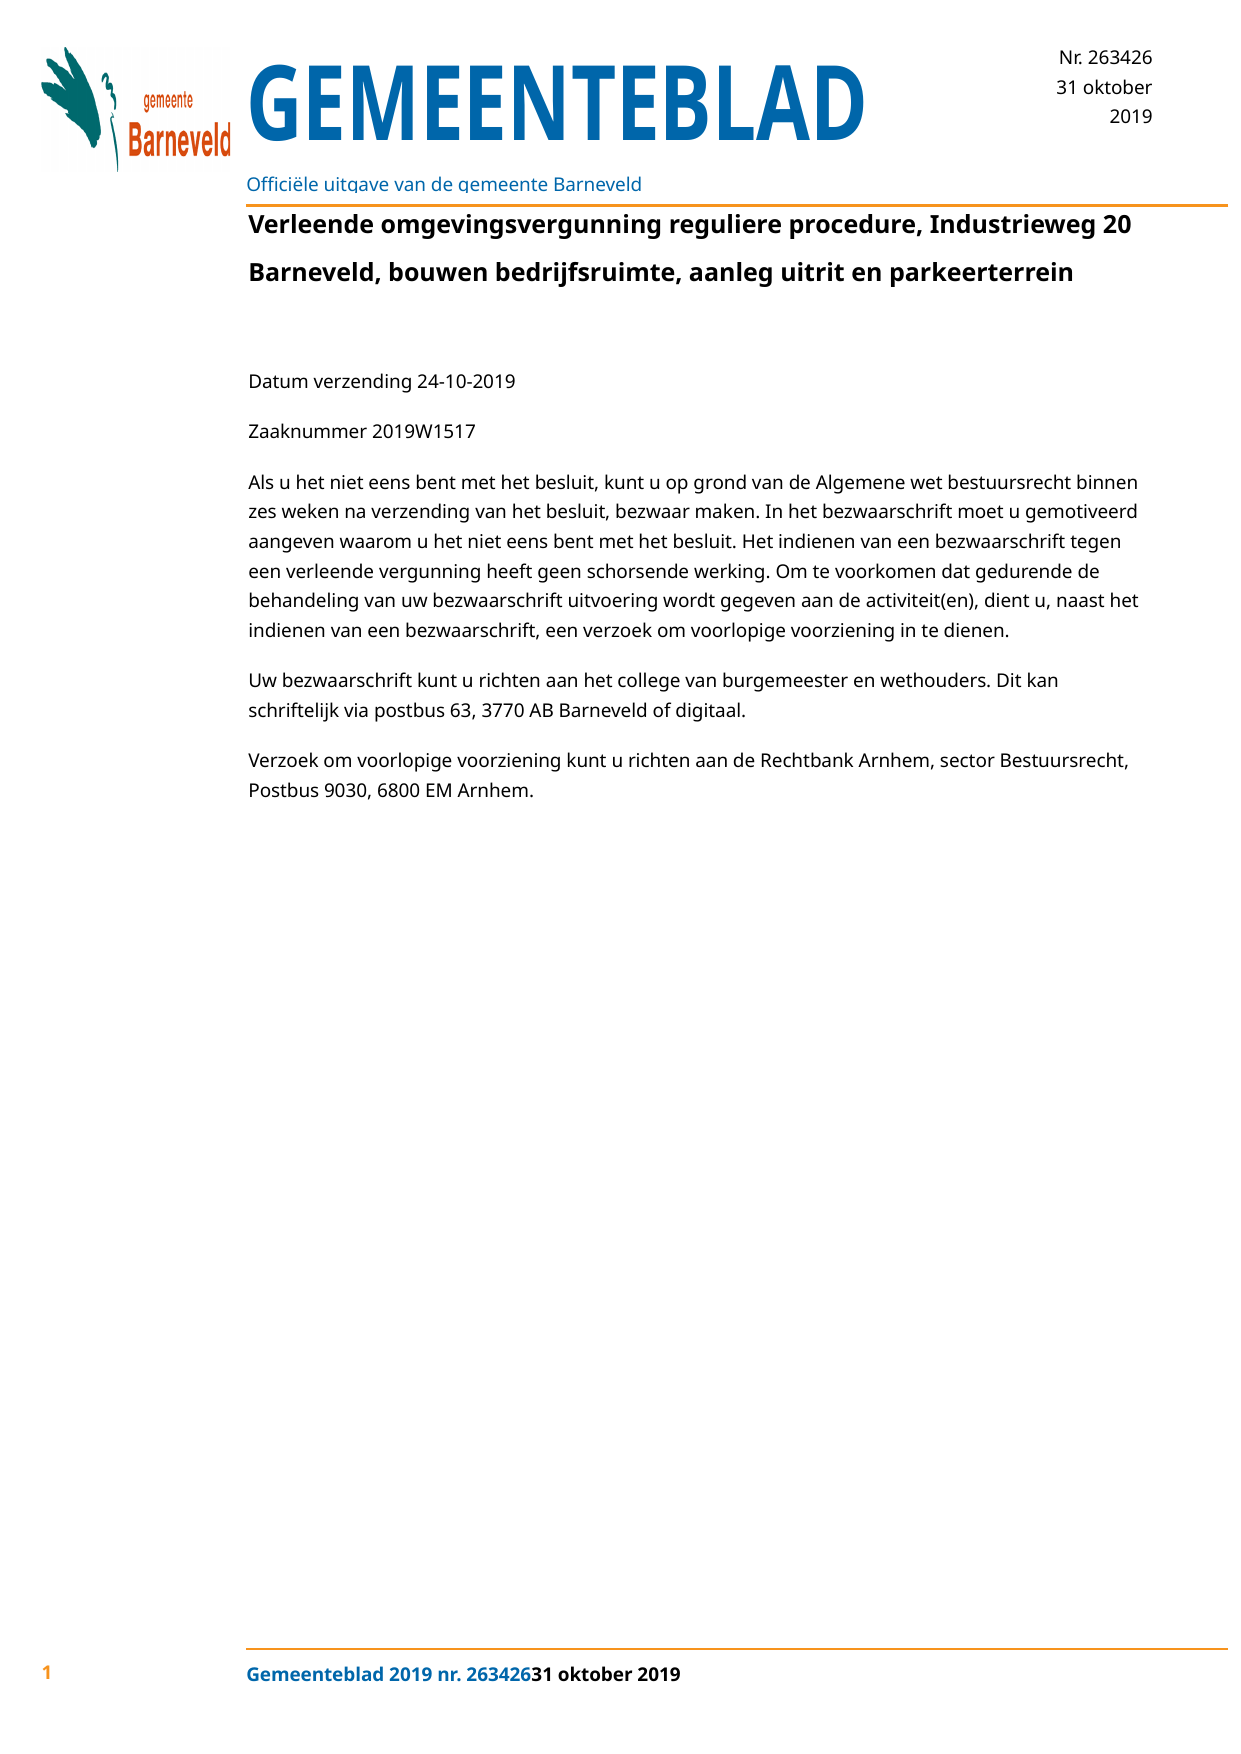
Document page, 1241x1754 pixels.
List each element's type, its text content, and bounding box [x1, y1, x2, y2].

picture [41, 47, 231, 172]
text Als u het niet eens bent met het besluit, kunt u op grond van de Algemene wet bestuursrecht binnen zes weken na verzending van het besluit, bezwaar maken. In het bezwaarschrift moet u gemotiveerd aangeven waarom u het niet eens bent met het besluit. Het indienen van een bezwaarschrift tegen een verleende vergunning heeft geen schorsende werking. Om te voorkomen dat gedurende de behandeling van uw bezwaarschrift uitvoering wordt gegeven aan de activiteit(en), dient u, naast het indienen van een bezwaarschrift, een verzoek om voorlopige voorziening in te dienen. [248, 469, 1152, 643]
text Zaaknummer 2019W1517 [248, 419, 1152, 444]
text Verzoek om voorlopige voorziening kunt u richten aan de Rechtbank Arnhem, sector Bestuursrecht, Postbus 9030, 6800 EM Arnhem. [248, 747, 1152, 803]
text Verleende omgevingsvergunning reguliere procedure, Industrieweg 20 Barneveld, bouwen bedrijfsruimte, aanleg uitrit en parkeerterrein [248, 207, 1152, 288]
text Uw bezwaarschrift kunt u richten aan het college van burgemeester en wethouders. Dit kan schriftelijk via postbus 63, 3770 AB Barneveld of digitaal. [248, 667, 1152, 723]
text Datum verzending 24-10-2019 [248, 368, 1152, 394]
